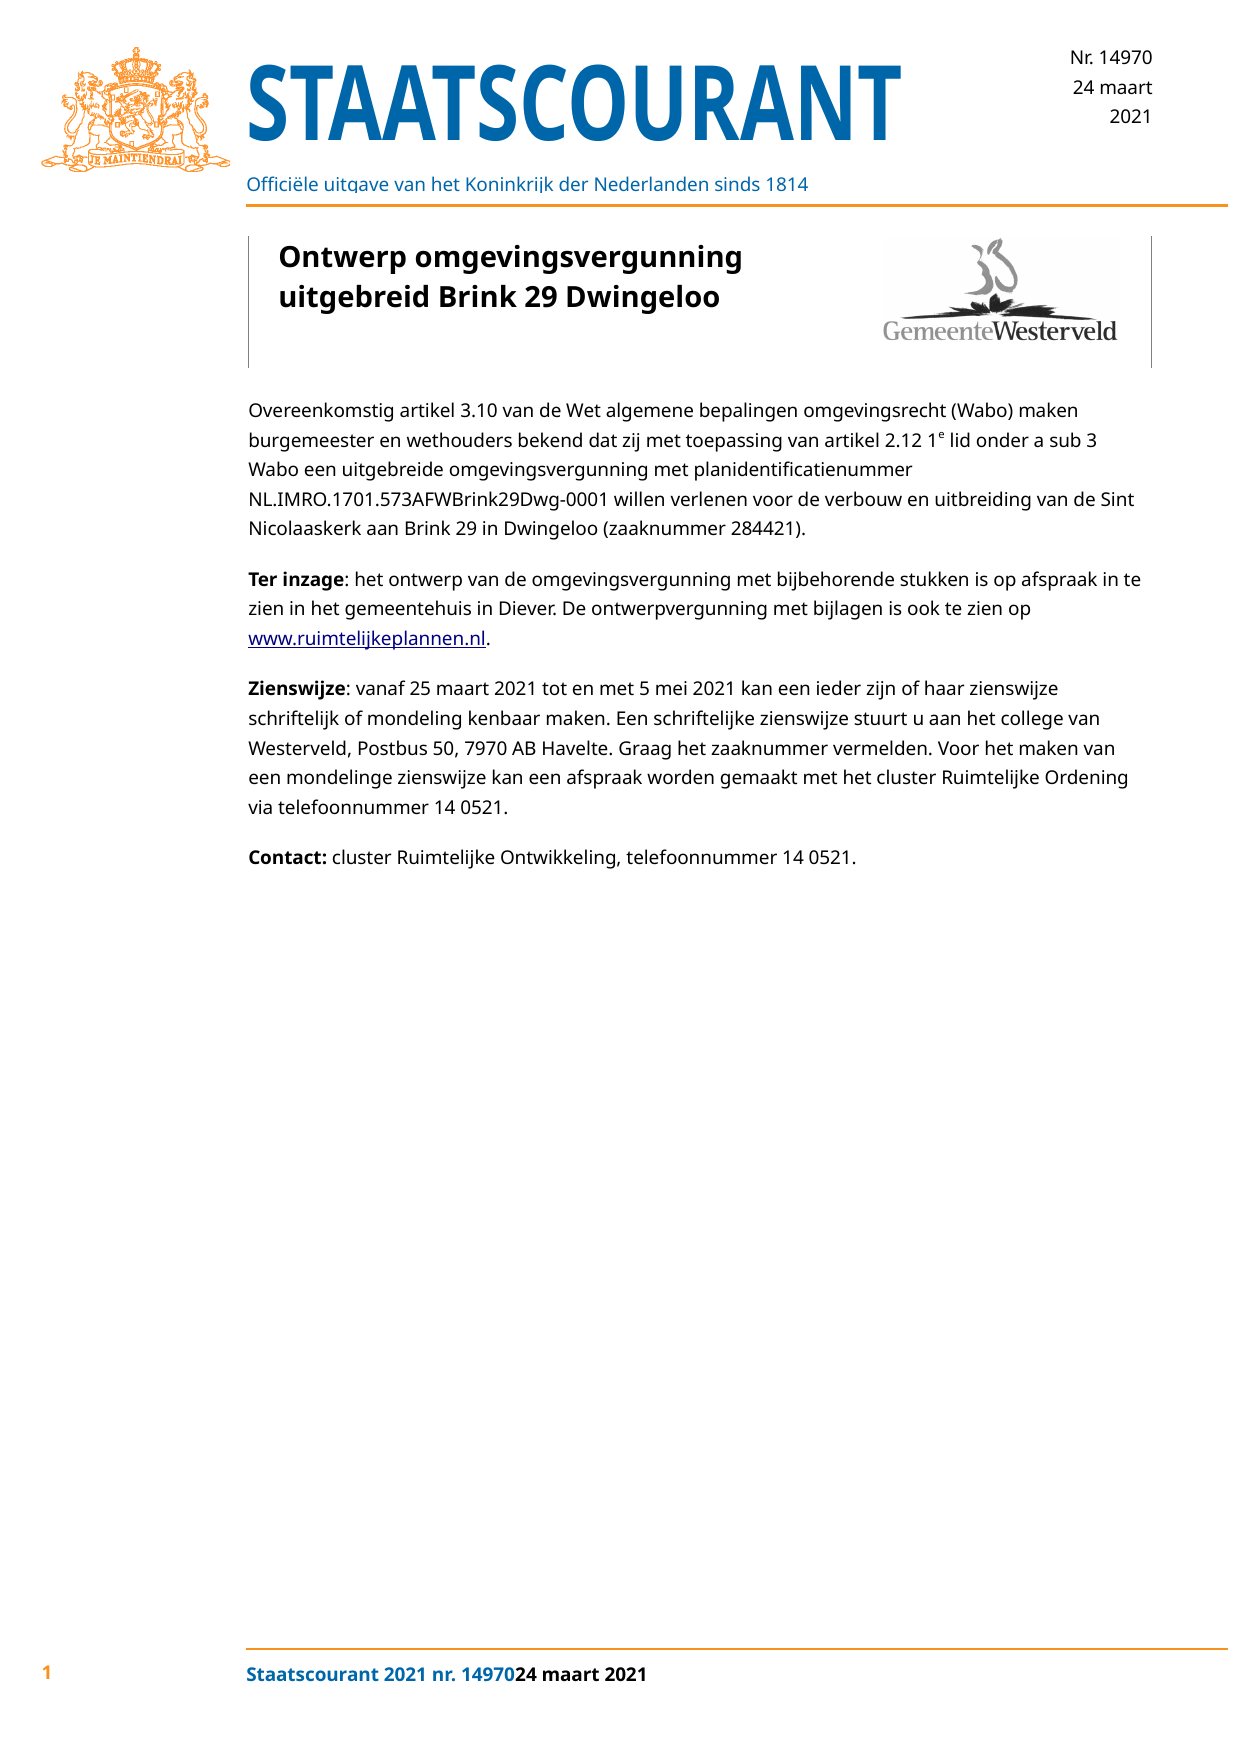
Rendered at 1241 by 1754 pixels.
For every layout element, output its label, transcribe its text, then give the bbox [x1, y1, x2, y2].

table_header [850, 236, 1151, 368]
picture [882, 236, 1119, 342]
picture [41, 47, 231, 172]
table_header Ontwerp omgevingsvergunning uitgebreid Brink 29 Dwingeloo [249, 236, 850, 368]
text Contact: cluster Ruimtelijke Ontwikkeling, telefoonnummer 14 0521. [248, 844, 1152, 870]
text Overeenkomstig artikel 3.10 van de Wet algemene bepalingen omgevingsrecht (Wabo) maken burgemeester en wethouders bekend dat zij met toepassing van artikel 2.12 1e lid onder a sub 3 Wabo een uitgebreide omgevingsvergunning met planidentificatienummer NL.IMRO.1701.573AFWBrink29Dwg-0001 willen verlenen voor de verbouw en uitbreiding van de Sint Nicolaaskerk aan Brink 29 in Dwingeloo (zaaknummer 284421). [248, 397, 1152, 541]
text Ter inzage: het ontwerp van de omgevingsvergunning met bijbehorende stukken is op afspraak in te zien in het gemeentehuis in Diever. De ontwerpvergunning met bijlagen is ook te zien op www.ruimtelijkeplannen.nl. [248, 566, 1152, 651]
text Zienswijze: vanaf 25 maart 2021 tot en met 5 mei 2021 kan een ieder zijn of haar zienswijze schriftelijk of mondeling kenbaar maken. Een schriftelijke zienswijze stuurt u aan het college van Westerveld, Postbus 50, 7970 AB Havelte. Graag het zaaknummer vermelden. Voor het maken van een mondelinge zienswijze kan een afspraak worden gemaakt met het cluster Ruimtelijke Ordening via telefoonnummer 14 0521. [248, 676, 1152, 819]
